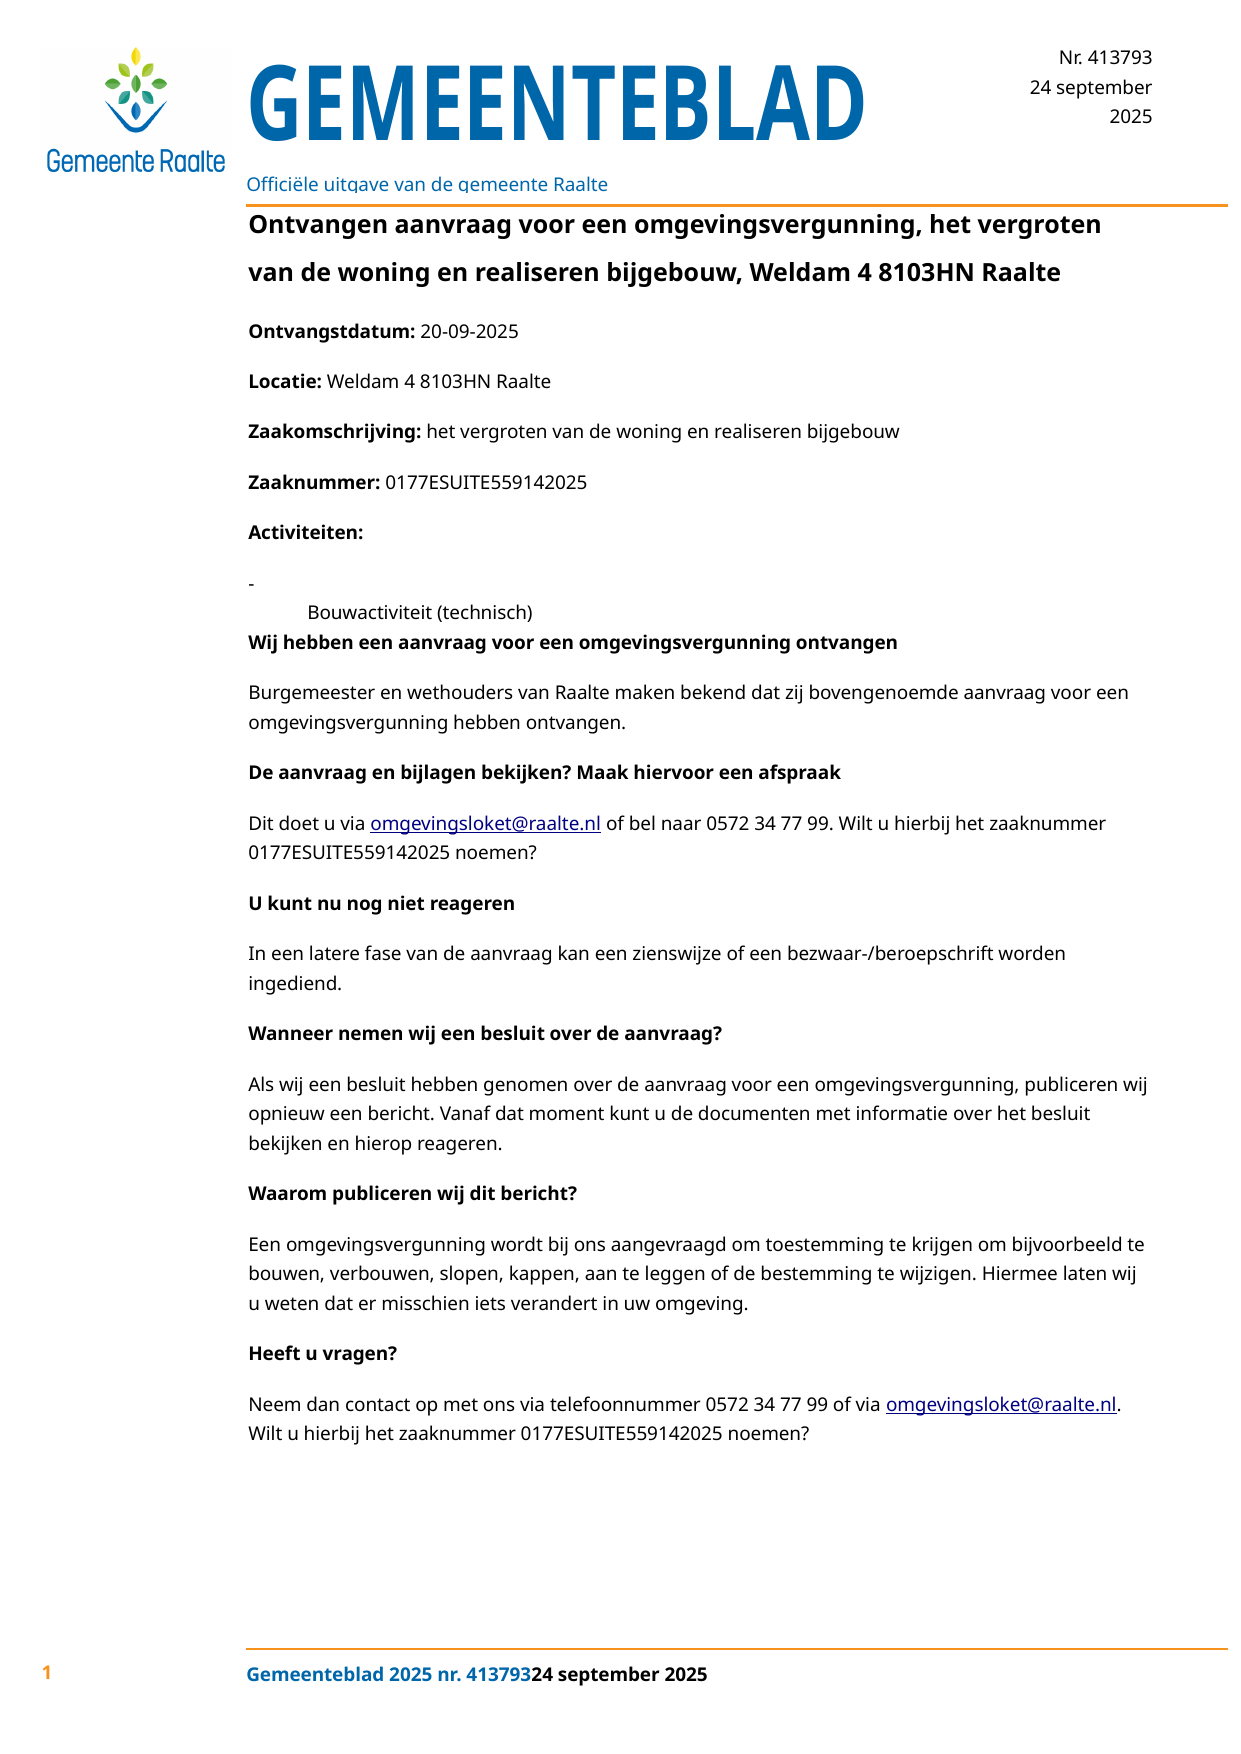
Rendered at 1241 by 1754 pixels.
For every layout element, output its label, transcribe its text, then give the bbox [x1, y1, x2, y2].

text U kunt nu nog niet reageren [248, 890, 1152, 916]
text Waarom publiceren wij dit bericht? [248, 1180, 1152, 1206]
text Ontvangstdatum: 20-09-2025 [248, 318, 1152, 344]
text Als wij een besluit hebben genomen over de aanvraag voor een omgevingsvergunning, publiceren wij opnieuw een bericht. Vanaf dat moment kunt u de documenten met informatie over het besluit bekijken en hierop reageren. [248, 1071, 1152, 1156]
text Zaaknummer: 0177ESUITE559142025 [248, 469, 1152, 495]
text Dit doet u via omgevingsloket@raalte.nl of bel naar 0572 34 77 99. Wilt u hierbij het zaaknummer 0177ESUITE559142025 noemen? [248, 810, 1152, 865]
text Burgemeester en wethouders van Raalte maken bekend dat zij bovengenoemde aanvraag voor een omgevingsvergunning hebben ontvangen. [248, 679, 1152, 735]
text Activiteiten: [248, 519, 1152, 545]
list Bouwactiviteit (technisch) [248, 599, 1152, 625]
text Zaakomschrijving: het vergroten van de woning en realiseren bijgebouw [248, 419, 1152, 444]
text Een omgevingsvergunning wordt bij ons aangevraagd om toestemming te krijgen om bijvoorbeeld te bouwen, verbouwen, slopen, kappen, aan te leggen of de bestemming te wijzigen. Hiermee laten wij u weten dat er misschien iets verandert in uw omgeving. [248, 1231, 1152, 1316]
text Locatie: Weldam 4 8103HN Raalte [248, 368, 1152, 394]
text Wanneer nemen wij een besluit over de aanvraag? [248, 1020, 1152, 1046]
text Wij hebben een aanvraag voor een omgevingsvergunning ontvangen [248, 629, 1152, 655]
picture [41, 47, 231, 172]
text Heeft u vragen? [248, 1340, 1152, 1366]
text In een latere fase van de aanvraag kan een zienswijze of een bezwaar-/beroepschrift worden ingediend. [248, 940, 1152, 996]
text De aanvraag en bijlagen bekijken? Maak hiervoor een afspraak [248, 759, 1152, 785]
text Neem dan contact op met ons via telefoonnummer 0572 34 77 99 of via omgevingsloket@raalte.nl. Wilt u hierbij het zaaknummer 0177ESUITE559142025 noemen? [248, 1391, 1152, 1446]
text Ontvangen aanvraag voor een omgevingsvergunning, het vergroten van de woning en realiseren bijgebouw, Weldam 4 8103HN Raalte [248, 207, 1152, 288]
